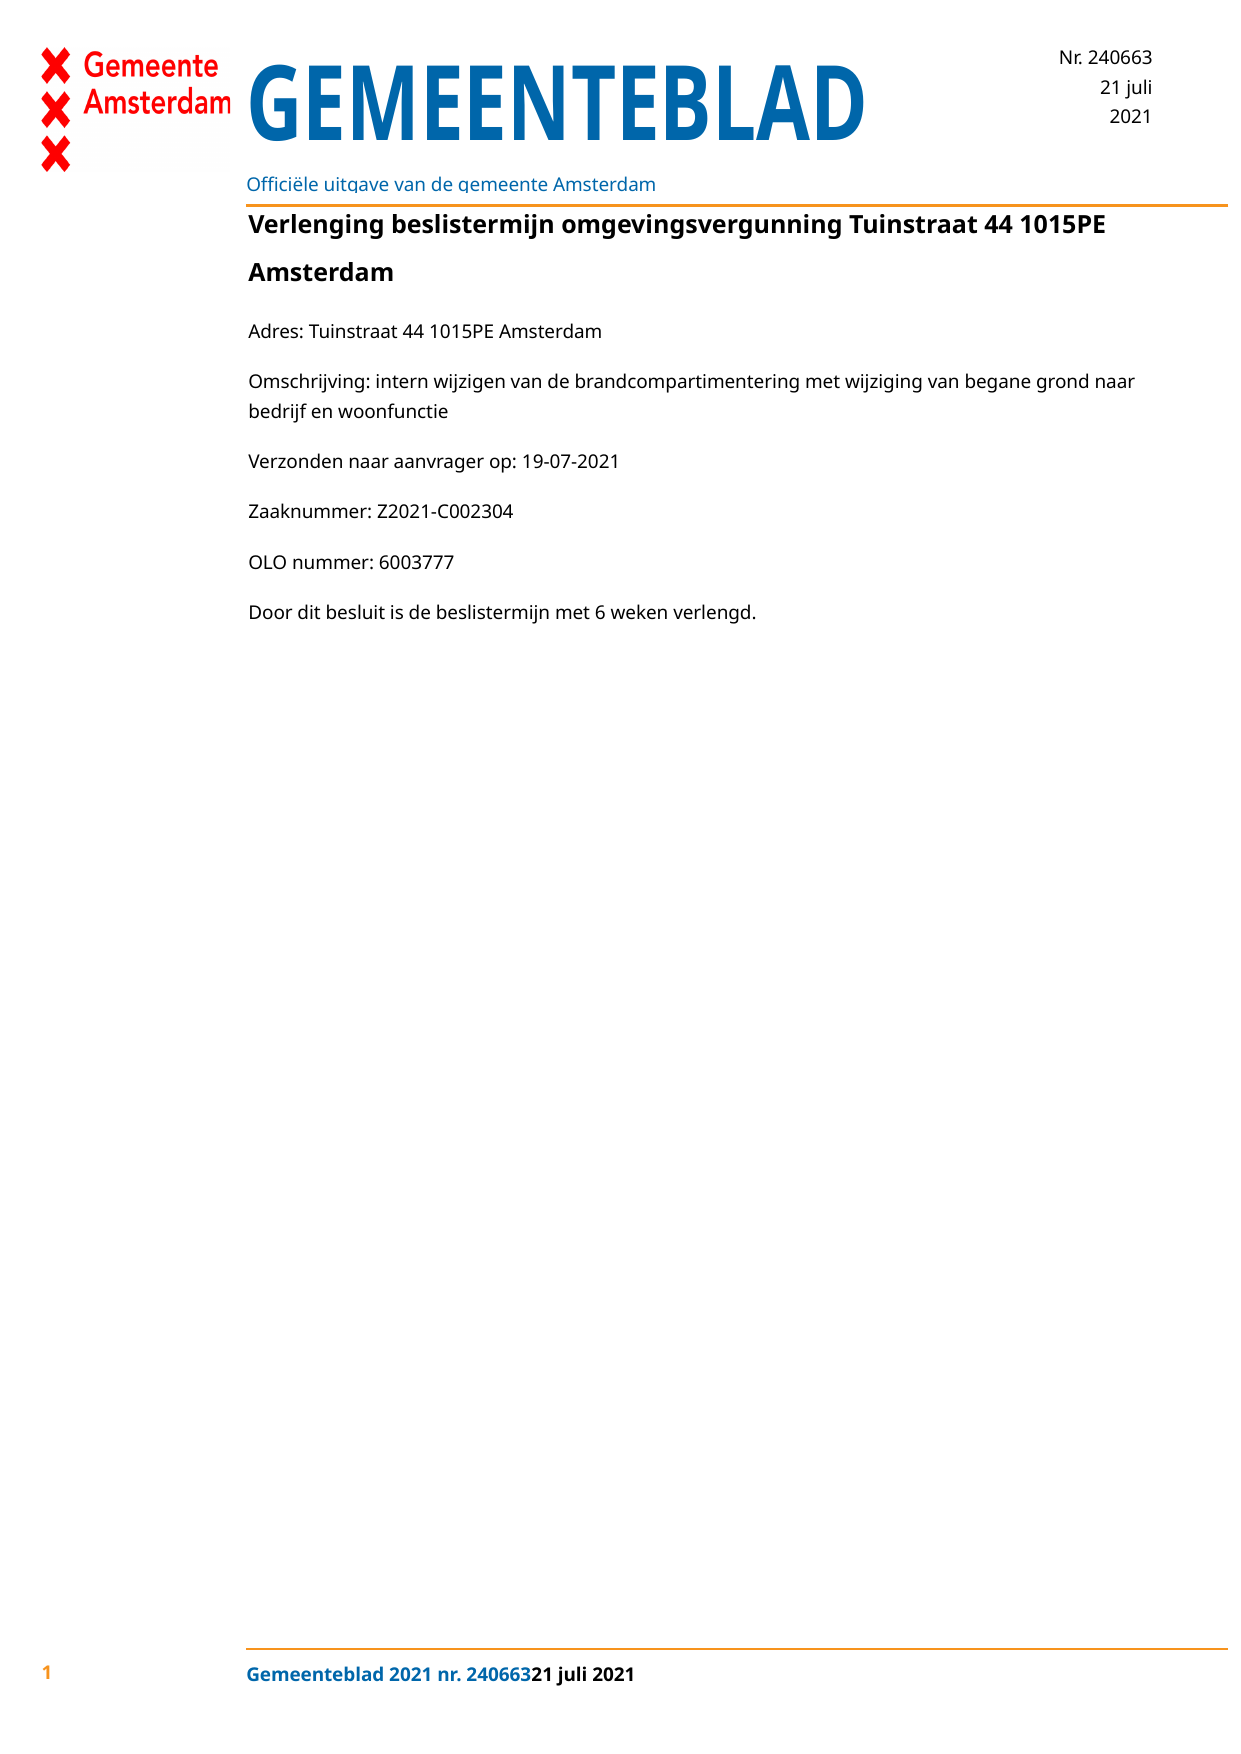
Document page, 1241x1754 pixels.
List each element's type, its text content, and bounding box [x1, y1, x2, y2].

text OLO nummer: 6003777 [248, 549, 1152, 575]
picture [41, 47, 231, 172]
text Omschrijving: intern wijzigen van de brandcompartimentering met wijziging van begane grond naar bedrijf en woonfunctie [248, 368, 1152, 424]
text Adres: Tuinstraat 44 1015PE Amsterdam [248, 318, 1152, 344]
text Verzonden naar aanvrager op: 19-07-2021 [248, 448, 1152, 474]
text Verlenging beslistermijn omgevingsvergunning Tuinstraat 44 1015PE Amsterdam [248, 207, 1152, 288]
text Door dit besluit is de beslistermijn met 6 weken verlengd. [248, 599, 1152, 625]
text Zaaknummer: Z2021-C002304 [248, 499, 1152, 524]
